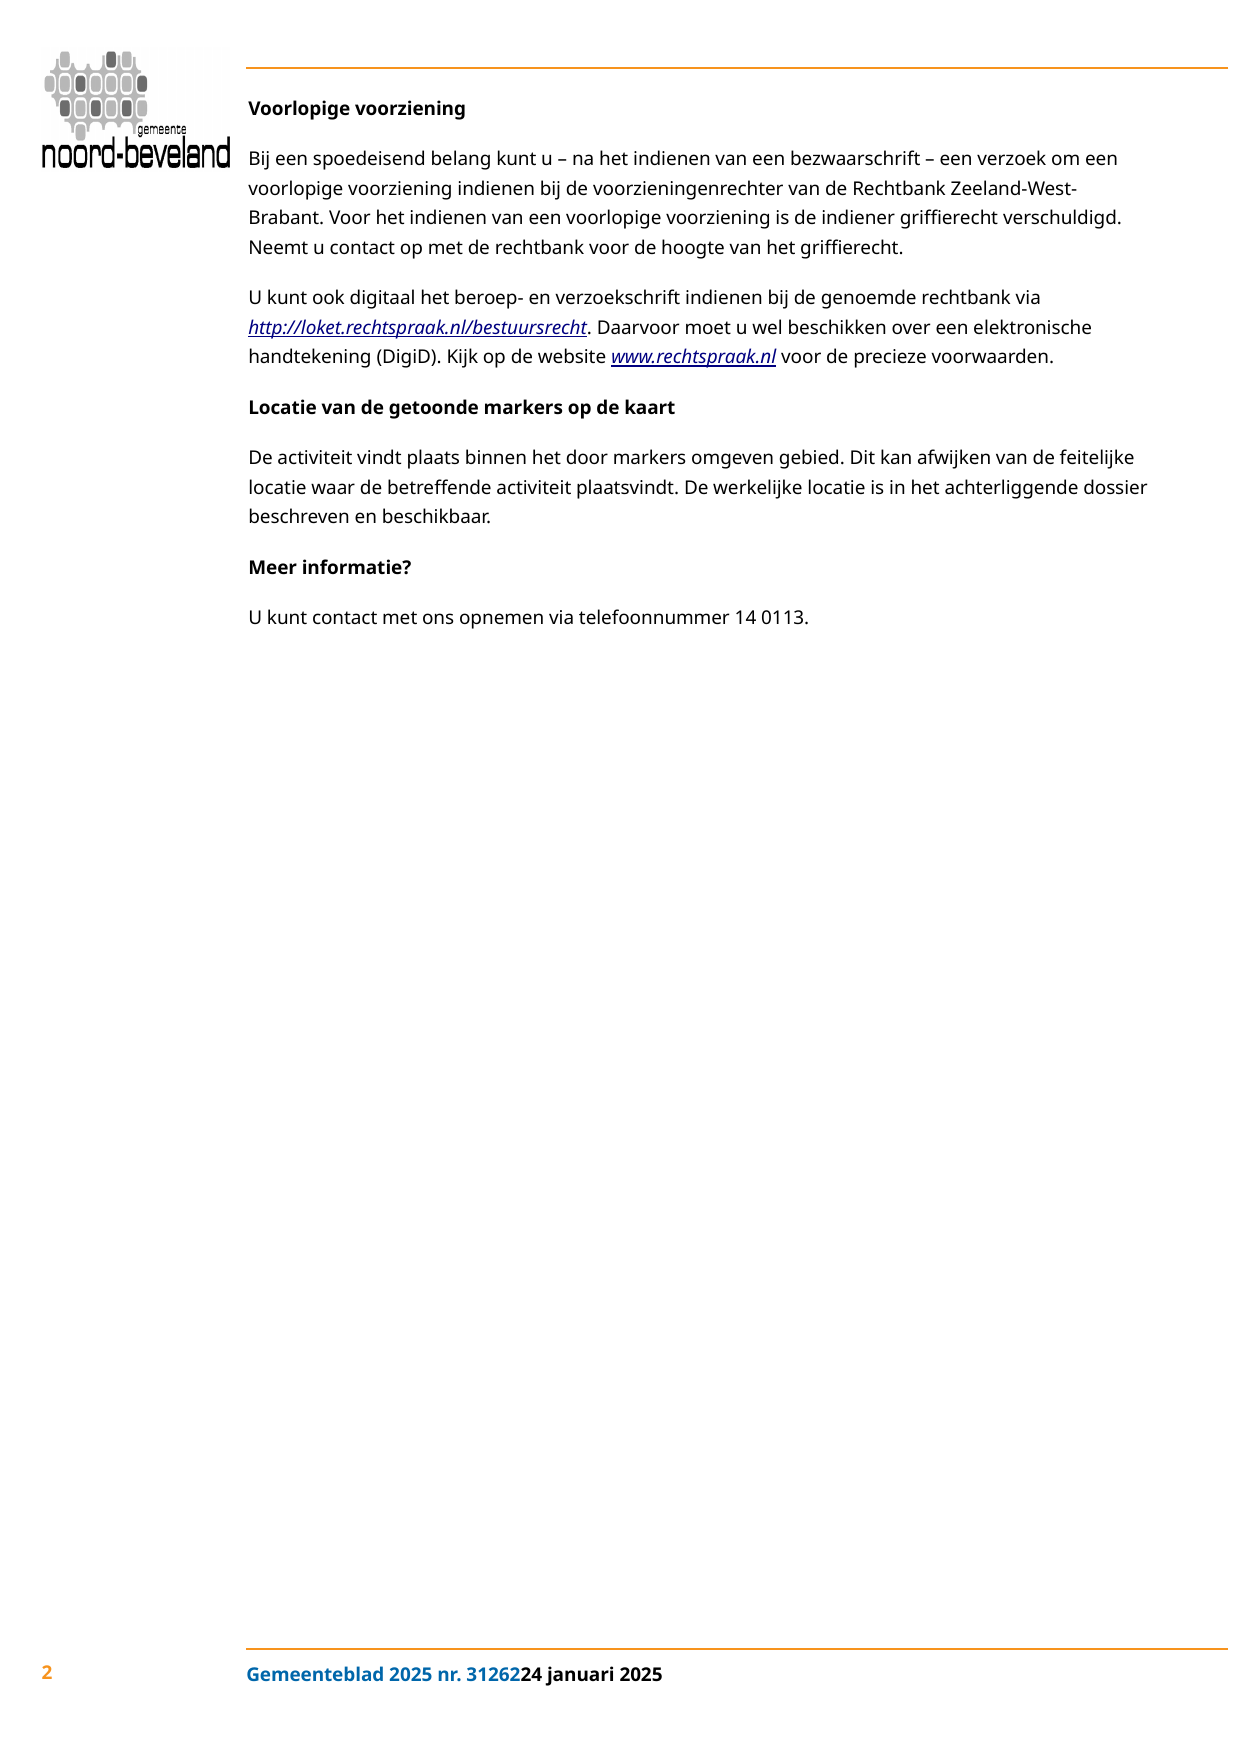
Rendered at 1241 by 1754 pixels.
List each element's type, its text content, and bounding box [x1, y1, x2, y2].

text Meer informatie? [248, 554, 1152, 580]
text De activiteit vindt plaats binnen het door markers omgeven gebied. Dit kan afwijken van de feitelijke locatie waar de betreffende activiteit plaatsvindt. De werkelijke locatie is in het achterliggende dossier beschreven en beschikbaar. [248, 444, 1152, 529]
text Voorlopige voorziening [248, 95, 1152, 121]
text U kunt ook digitaal het beroep- en verzoekschrift indienen bij de genoemde rechtbank via http://loket.rechtspraak.nl/bestuursrecht. Daarvoor moet u wel beschikken over een elektronische handtekening (DigiD). Kijk op de website www.rechtspraak.nl voor de precieze voorwaarden. [248, 284, 1152, 369]
text U kunt contact met ons opnemen via telefoonnummer 14 0113. [248, 604, 1152, 630]
picture [41, 47, 231, 172]
text Bij een spoedeisend belang kunt u – na het indienen van een bezwaarschrift – een verzoek om een voorlopige voorziening indienen bij de voorzieningenrechter van de Rechtbank Zeeland-West-Brabant. Voor het indienen van een voorlopige voorziening is de indiener griffierecht verschuldigd. Neemt u contact op met de rechtbank voor de hoogte van het griffierecht. [248, 145, 1152, 260]
text Locatie van de getoonde markers op de kaart [248, 394, 1152, 420]
